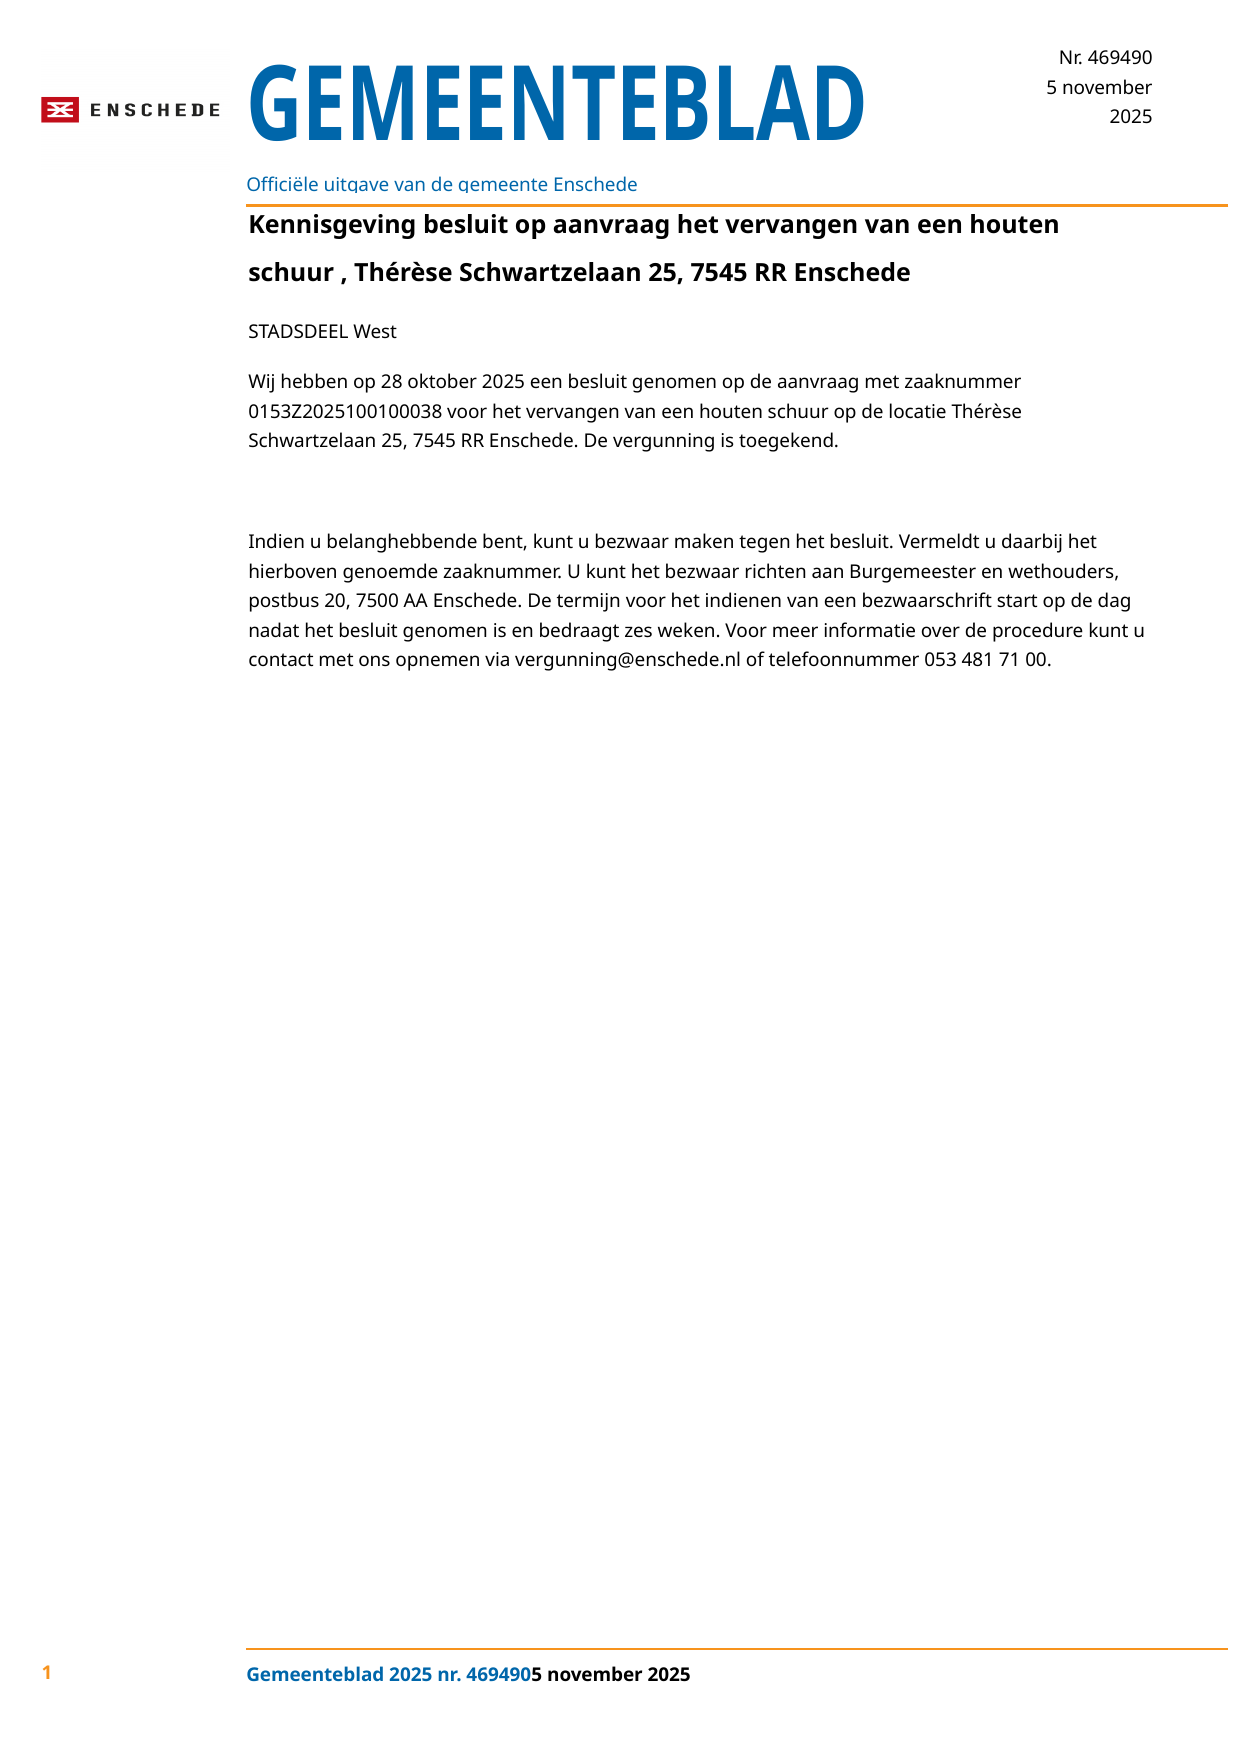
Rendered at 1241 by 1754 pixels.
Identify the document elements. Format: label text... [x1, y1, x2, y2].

picture [41, 47, 231, 172]
text Wij hebben op 28 oktober 2025 een besluit genomen op de aanvraag met zaaknummer 0153Z2025100100038 voor het vervangen van een houten schuur op de locatie Thérèse Schwartzelaan 25, 7545 RR Enschede. De vergunning is toegekend. [248, 368, 1152, 453]
text Kennisgeving besluit op aanvraag het vervangen van een houten schuur , Thérèse Schwartzelaan 25, 7545 RR Enschede [248, 207, 1152, 288]
text Indien u belanghebbende bent, kunt u bezwaar maken tegen het besluit. Vermeldt u daarbij het hierboven genoemde zaaknummer. U kunt het bezwaar richten aan Burgemeester en wethouders, postbus 20, 7500 AA Enschede. De termijn voor het indienen van een bezwaarschrift start op de dag nadat het besluit genomen is en bedraagt zes weken. Voor meer informatie over de procedure kunt u contact met ons opnemen via vergunning@enschede.nl of telefoonnummer 053 481 71 00. [248, 528, 1152, 672]
text STADSDEEL West [248, 318, 1152, 344]
